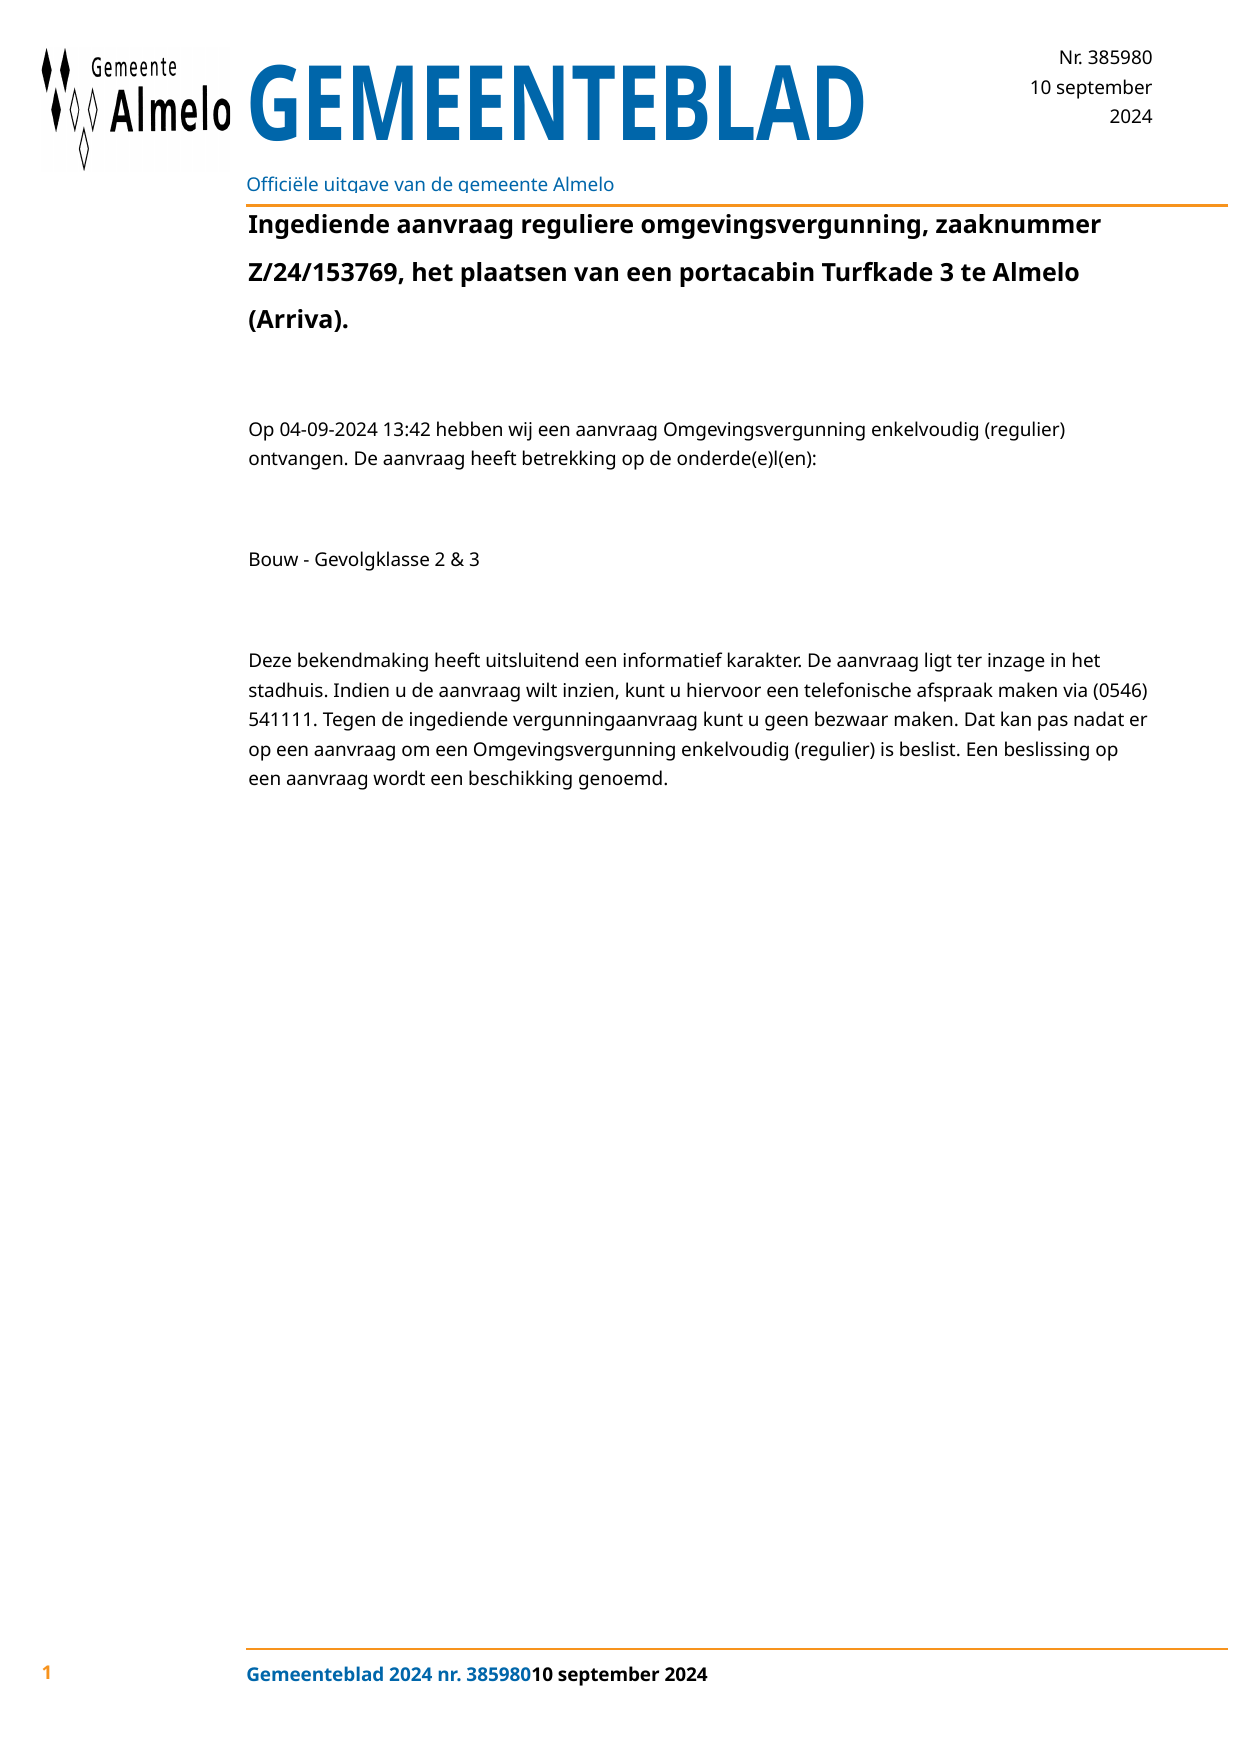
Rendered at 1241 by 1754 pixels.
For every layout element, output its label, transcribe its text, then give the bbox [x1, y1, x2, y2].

text Ingediende aanvraag reguliere omgevingsvergunning, zaaknummer Z/24/153769, het plaatsen van een portacabin Turfkade 3 te Almelo (Arriva). [248, 207, 1152, 336]
text Bouw - Gevolgklasse 2 & 3 [248, 546, 1152, 572]
text Deze bekendmaking heeft uitsluitend een informatief karakter. De aanvraag ligt ter inzage in het stadhuis. Indien u de aanvraag wilt inzien, kunt u hiervoor een telefonische afspraak maken via (0546) 541111. Tegen de ingediende vergunningaanvraag kunt u geen bezwaar maken. Dat kan pas nadat er op een aanvraag om een Omgevingsvergunning enkelvoudig (regulier) is beslist. Een beslissing op een aanvraag wordt een beschikking genoemd. [248, 647, 1152, 791]
text Op 04-09-2024 13:42 hebben wij een aanvraag Omgevingsvergunning enkelvoudig (regulier) ontvangen. De aanvraag heeft betrekking op de onderde(e)l(en): [248, 416, 1152, 471]
picture [41, 47, 231, 172]
